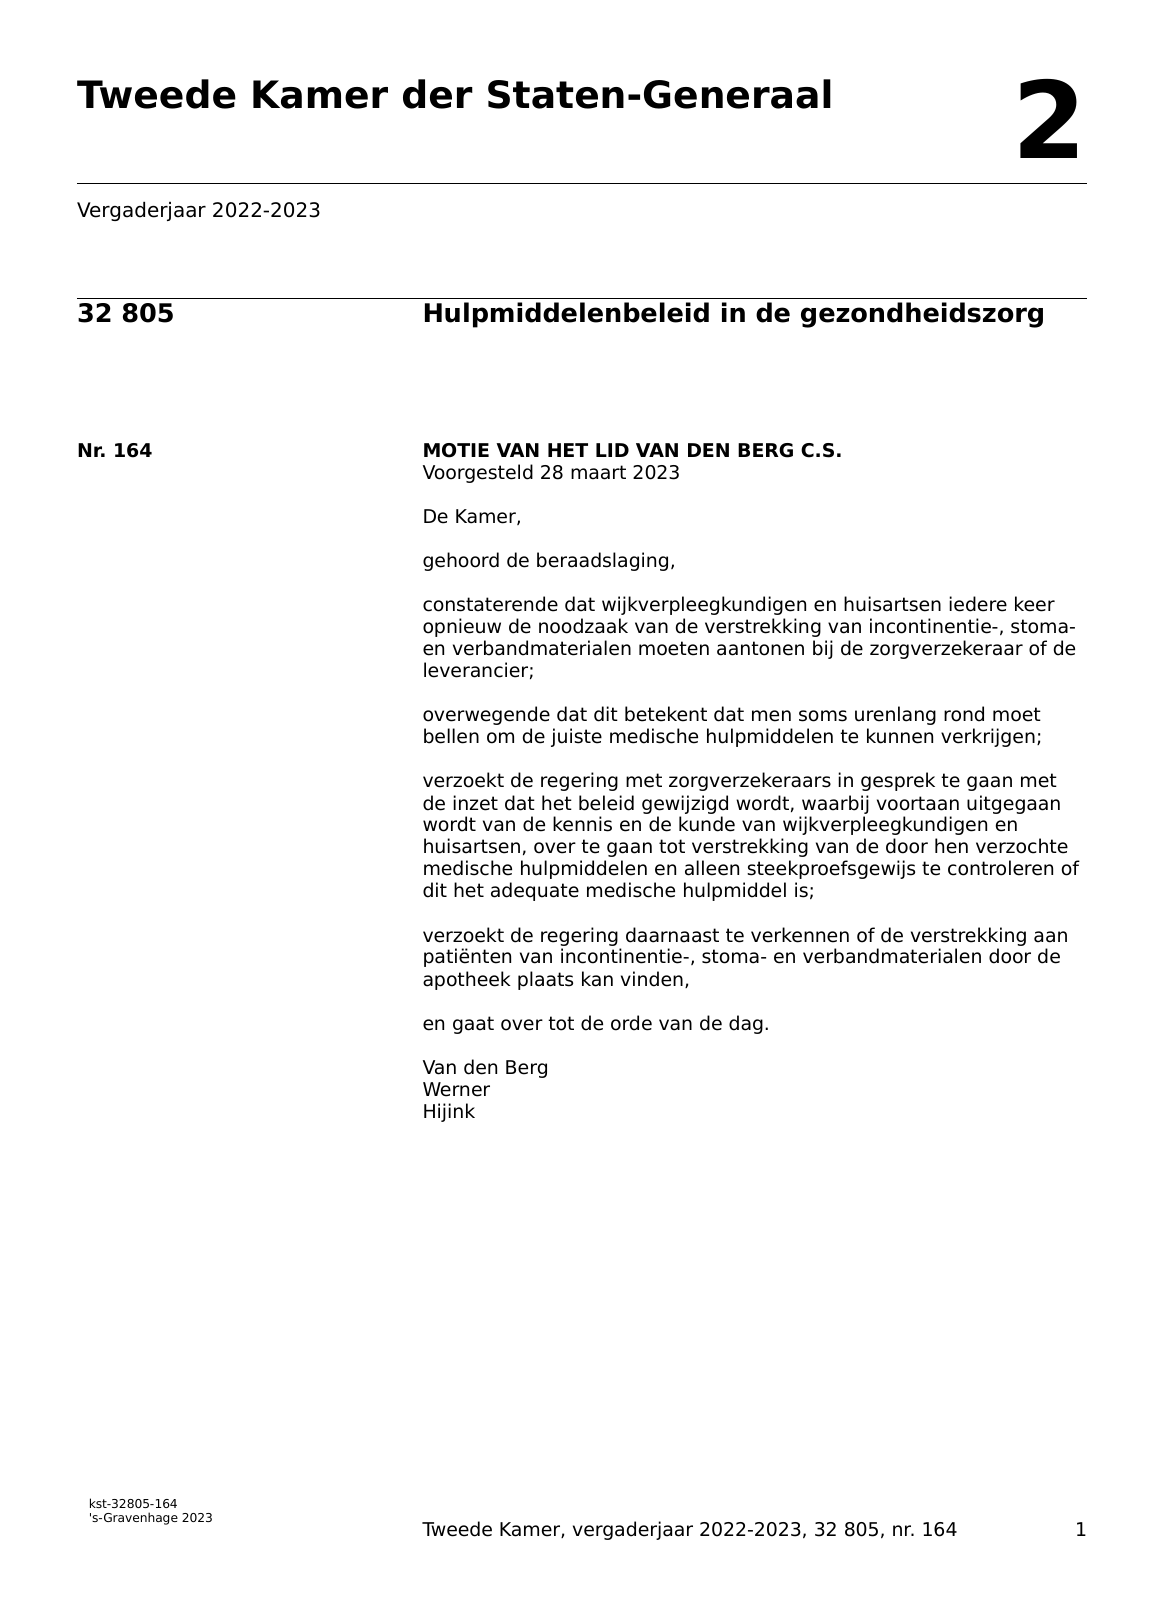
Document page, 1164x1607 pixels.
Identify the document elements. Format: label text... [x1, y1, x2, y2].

subtitle Nr. 164 MOTIE VAN HET LID VAN DEN BERG C.S. [77, 440, 1087, 462]
text en gaat over tot de orde van de dag. [422, 1013, 1087, 1034]
text verzoekt de regering met zorgverzekeraars in gesprek te gaan met de inzet dat het beleid gewijzigd wordt, waarbij voortaan uitgegaan wordt van de kennis en de kunde van wijkverpleegkundigen en huisartsen, over te gaan tot verstrekking van de door hen verzochte medische hulpmiddelen en alleen steekproefsgewijs te controleren of dit het adequate medische hulpmiddel is; [422, 770, 1087, 902]
table_cell Vergaderjaar 2022-2023 [77, 184, 1087, 298]
text gehoord de beraadslaging, [422, 550, 1087, 572]
text Van den Berg [422, 1057, 1087, 1079]
subtitle 32 805 Hulpmiddelenbeleid in de gezondheidszorg [77, 299, 1087, 329]
text De Kamer, [422, 506, 1087, 528]
text constaterende dat wijkverpleegkundigen en huisartsen iedere keer opnieuw de noodzaak van de verstrekking van incontinentie-, stoma- en verbandmaterialen moeten aantonen bij de zorgverzekeraar of de leverancier; [422, 594, 1087, 682]
text Werner [422, 1079, 1087, 1101]
text verzoekt de regering daarnaast te verkennen of de verstrekking aan patiënten van incontinentie-, stoma- en verbandmaterialen door de apotheek plaats kan vinden, [422, 924, 1087, 990]
text Hijink [422, 1101, 1087, 1123]
text overwegende dat dit betekent dat men soms urenlang rond moet bellen om de juiste medische hulpmiddelen te kunnen verkrijgen; [422, 704, 1087, 748]
text 's-Gravenhage 2023 [88, 1511, 323, 1525]
text kst-32805-164 [88, 1497, 323, 1511]
table_header 2 [886, 59, 1087, 183]
text Voorgesteld 28 maart 2023 [422, 462, 1087, 484]
table_header Tweede Kamer der Staten-Generaal [77, 59, 886, 183]
